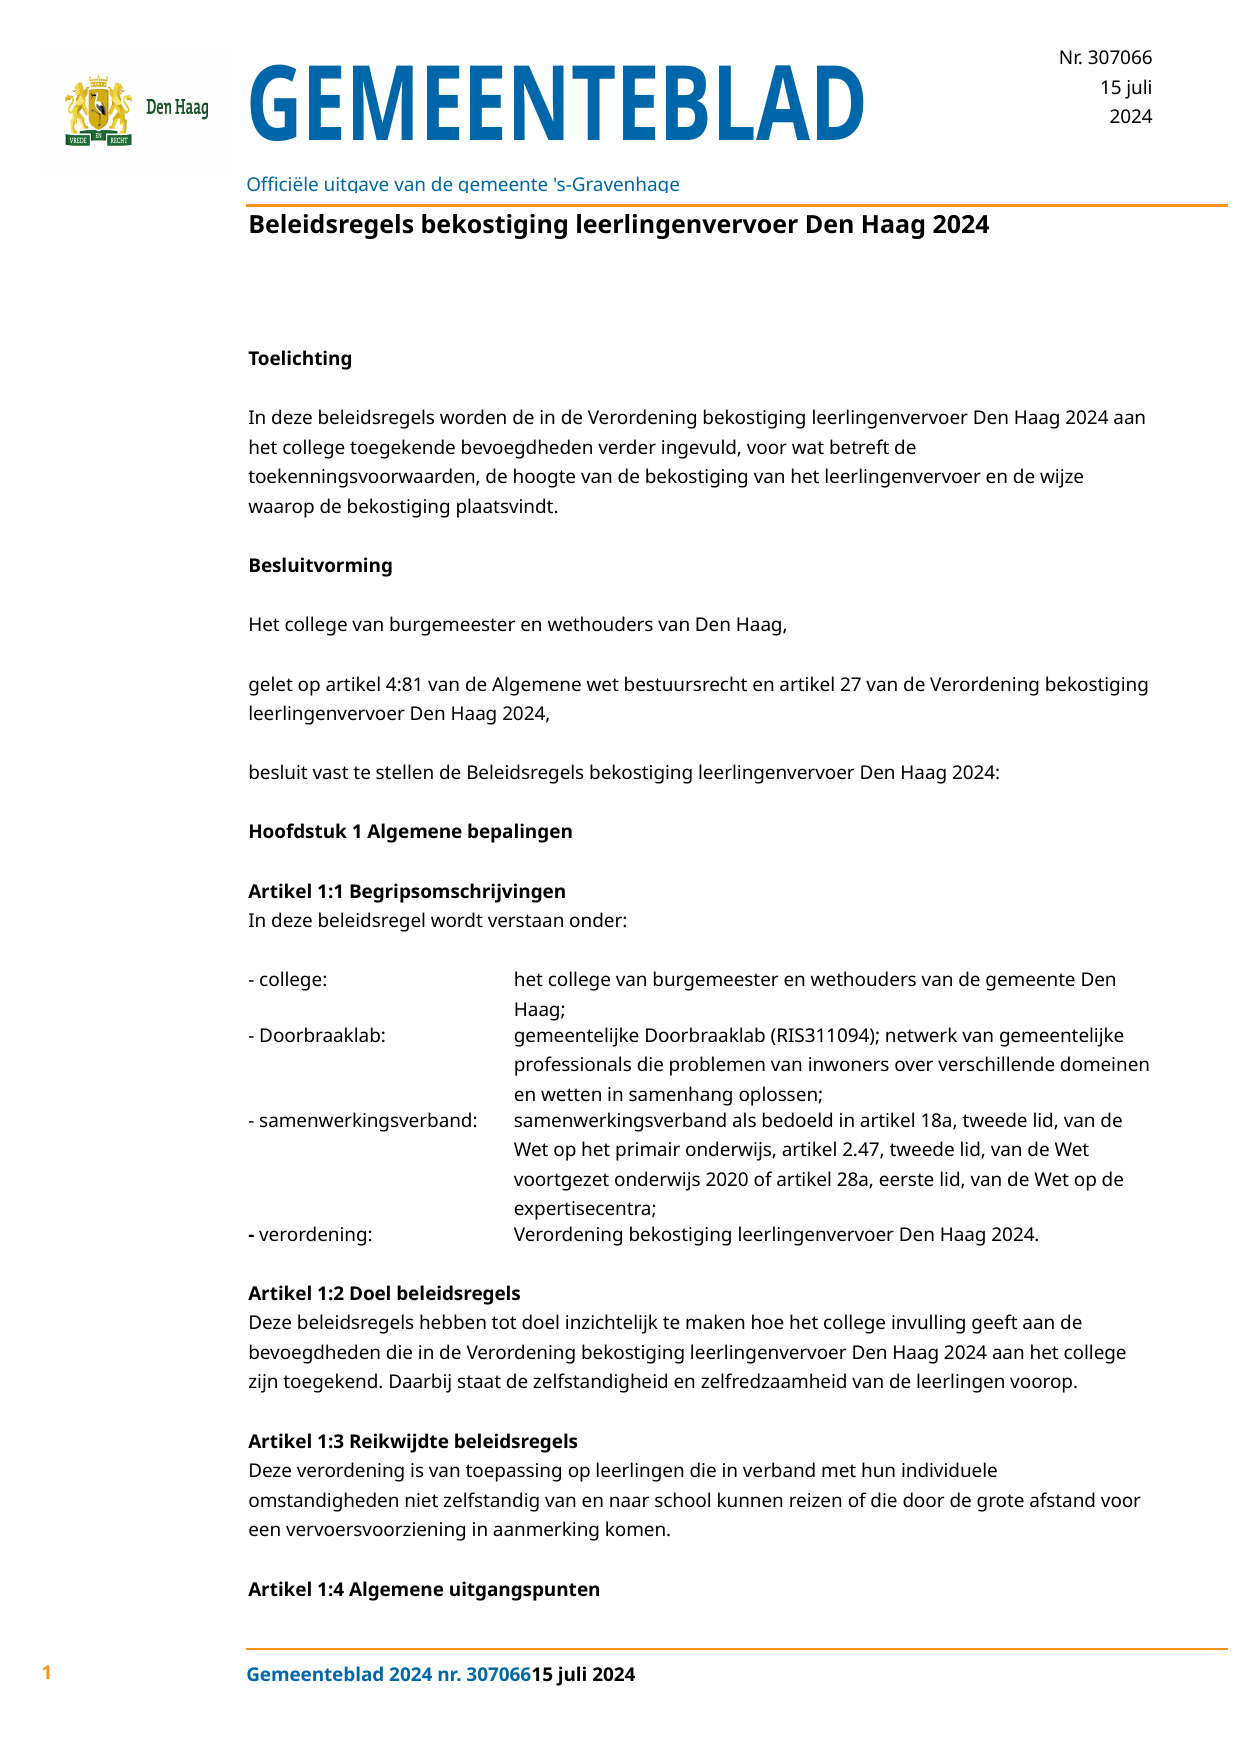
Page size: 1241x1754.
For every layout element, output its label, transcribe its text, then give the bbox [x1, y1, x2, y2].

text Het college van burgemeester en wethouders van Den Haag, [248, 612, 1152, 637]
table_header - college: [248, 967, 514, 1022]
text Artikel 1:3 Reikwijdte beleidsregels [248, 1428, 1152, 1453]
table_cell gemeentelijke Doorbraaklab (RIS311094); netwerk van gemeentelijke professionals die problemen van inwoners over verschillende domeinen en wetten in samenhang oplossen; [514, 1022, 1152, 1107]
text Artikel 1:2 Doel beleidsregels [248, 1280, 1152, 1306]
text Deze beleidsregels hebben tot doel inzichtelijk te maken hoe het college invulling geeft aan de bevoegdheden die in de Verordening bekostiging leerlingenvervoer Den Haag 2024 aan het college zijn toegekend. Daarbij staat de zelfstandigheid en zelfredzaamheid van de leerlingen voorop. [248, 1309, 1152, 1394]
text In deze beleidsregel wordt verstaan onder: [248, 907, 1152, 933]
table_cell Verordening bekostiging leerlingenvervoer Den Haag 2024. [514, 1221, 1152, 1247]
text In deze beleidsregels worden de in de Verordening bekostiging leerlingenvervoer Den Haag 2024 aan het college toegekende bevoegdheden verder ingevuld, voor wat betreft de toekenningsvoorwaarden, de hoogte van de bekostiging van het leerlingenvervoer en de wijze waarop de bekostiging plaatsvindt. [248, 404, 1152, 519]
text Besluitvorming [248, 552, 1152, 578]
text Artikel 1:1 Begripsomschrijvingen [248, 878, 1152, 903]
table_header het college van burgemeester en wethouders van de gemeente Den Haag; [514, 967, 1152, 1022]
text Beleidsregels bekostiging leerlingenvervoer Den Haag 2024 [248, 207, 1152, 241]
table_cell samenwerkingsverband als bedoeld in artikel 18a, tweede lid, van de Wet op het primair onderwijs, artikel 2.47, tweede lid, van de Wet voortgezet onderwijs 2020 of artikel 28a, eerste lid, van de Wet op de expertisecentra; [514, 1107, 1152, 1221]
text Hoofdstuk 1 Algemene bepalingen [248, 819, 1152, 844]
text besluit vast te stellen de Beleidsregels bekostiging leerlingenvervoer Den Haag 2024: [248, 759, 1152, 785]
picture [41, 47, 231, 172]
text Deze verordening is van toepassing op leerlingen die in verband met hun individuele omstandigheden niet zelfstandig van en naar school kunnen reizen of die door de grote afstand voor een vervoersvoorziening in aanmerking komen. [248, 1457, 1152, 1542]
table_cell - Doorbraaklab: [248, 1022, 514, 1107]
table_cell - verordening: [248, 1221, 514, 1247]
table_cell - samenwerkingsverband: [248, 1107, 514, 1221]
text gelet op artikel 4:81 van de Algemene wet bestuursrecht en artikel 27 van de Verordening bekostiging leerlingenvervoer Den Haag 2024, [248, 671, 1152, 726]
text Artikel 1:4 Algemene uitgangspunten [248, 1576, 1152, 1601]
text Toelichting [248, 345, 1152, 371]
